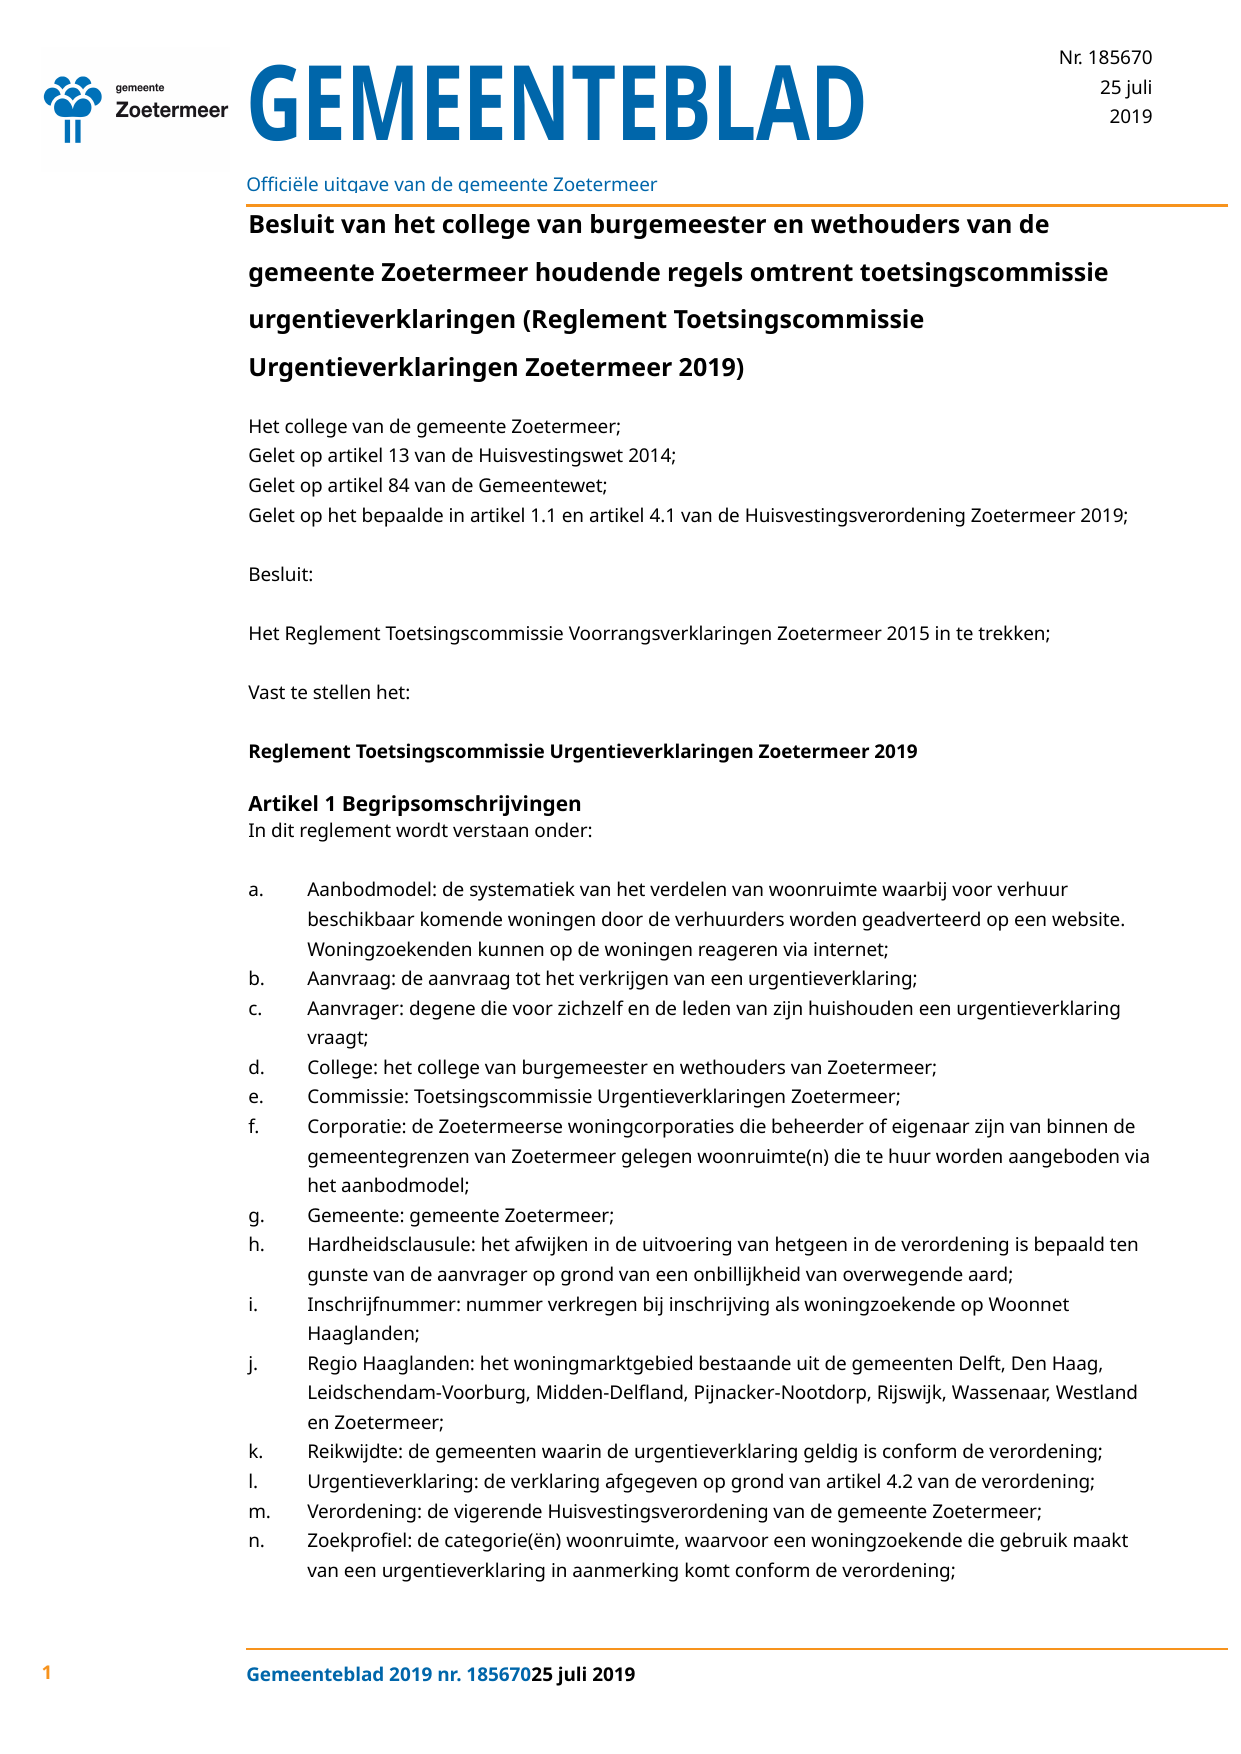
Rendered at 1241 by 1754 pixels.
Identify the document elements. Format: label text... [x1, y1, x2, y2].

text Besluit van het college van burgemeester en wethouders van de gemeente Zoetermeer houdende regels omtrent toetsingscommissie urgentieverklaringen (Reglement Toetsingscommissie Urgentieverklaringen Zoetermeer 2019) [248, 207, 1152, 384]
picture [41, 47, 231, 172]
list Commissie: Toetsingscommissie Urgentieverklaringen Zoetermeer; [248, 1084, 1152, 1109]
list Aanvraag: de aanvraag tot het verkrijgen van een urgentieverklaring; [248, 965, 1152, 991]
text Het Reglement Toetsingscommissie Voorrangsverklaringen Zoetermeer 2015 in te trekken; [248, 620, 1152, 646]
text In dit reglement wordt verstaan onder: [248, 817, 1152, 843]
list Zoekprofiel: de categorie(ën) woonruimte, waarvoor een woningzoekende die gebruik maakt van een urgentieverklaring in aanmerking komt conform de verordening; [248, 1527, 1152, 1583]
list Corporatie: de Zoetermeerse woningcorporaties die beheerder of eigenaar zijn van binnen de gemeentegrenzen van Zoetermeer gelegen woonruimte(n) die te huur worden aangeboden via het aanbodmodel; [248, 1113, 1152, 1198]
list Regio Haaglanden: het woningmarktgebied bestaande uit de gemeenten Delft, Den Haag, Leidschendam-Voorburg, Midden-Delfland, Pijnacker-Nootdorp, Rijswijk, Wassenaar, Westland en Zoetermeer; [248, 1350, 1152, 1435]
text Het college van de gemeente Zoetermeer; [248, 413, 1152, 439]
list Hardheidsclausule: het afwijken in de uitvoering van hetgeen in de verordening is bepaald ten gunste van de aanvrager op grond van een onbillijkheid van overwegende aard; [248, 1232, 1152, 1287]
list College: het college van burgemeester en wethouders van Zoetermeer; [248, 1054, 1152, 1080]
text Besluit: [248, 561, 1152, 587]
list Inschrijfnummer: nummer verkregen bij inschrijving als woningzoekende op Woonnet Haaglanden; [248, 1291, 1152, 1346]
list Aanbodmodel: de systematiek van het verdelen van woonruimte waarbij voor verhuur beschikbaar komende woningen door de verhuurders worden geadverteerd op een website. Woningzoekenden kunnen op de woningen reageren via internet; [248, 877, 1152, 961]
list Urgentieverklaring: de verklaring afgegeven op grond van artikel 4.2 van de verordening; [248, 1468, 1152, 1494]
text Vast te stellen het: [248, 679, 1152, 705]
list Gemeente: gemeente Zoetermeer; [248, 1202, 1152, 1228]
text Gelet op artikel 13 van de Huisvestingswet 2014; [248, 443, 1152, 468]
text Gelet op het bepaalde in artikel 1.1 en artikel 4.1 van de Huisvestingsverordening Zoetermeer 2019; [248, 502, 1152, 528]
text Artikel 1 Begripsomschrijvingen [248, 789, 1152, 817]
text Gelet op artikel 84 van de Gemeentewet; [248, 472, 1152, 498]
list Verordening: de vigerende Huisvestingsverordening van de gemeente Zoetermeer; [248, 1498, 1152, 1523]
text Reglement Toetsingscommissie Urgentieverklaringen Zoetermeer 2019 [248, 738, 1152, 764]
list Reikwijdte: de gemeenten waarin de urgentieverklaring geldig is conform de verordening; [248, 1439, 1152, 1464]
list Aanvrager: degene die voor zichzelf en de leden van zijn huishouden een urgentieverklaring vraagt; [248, 995, 1152, 1050]
